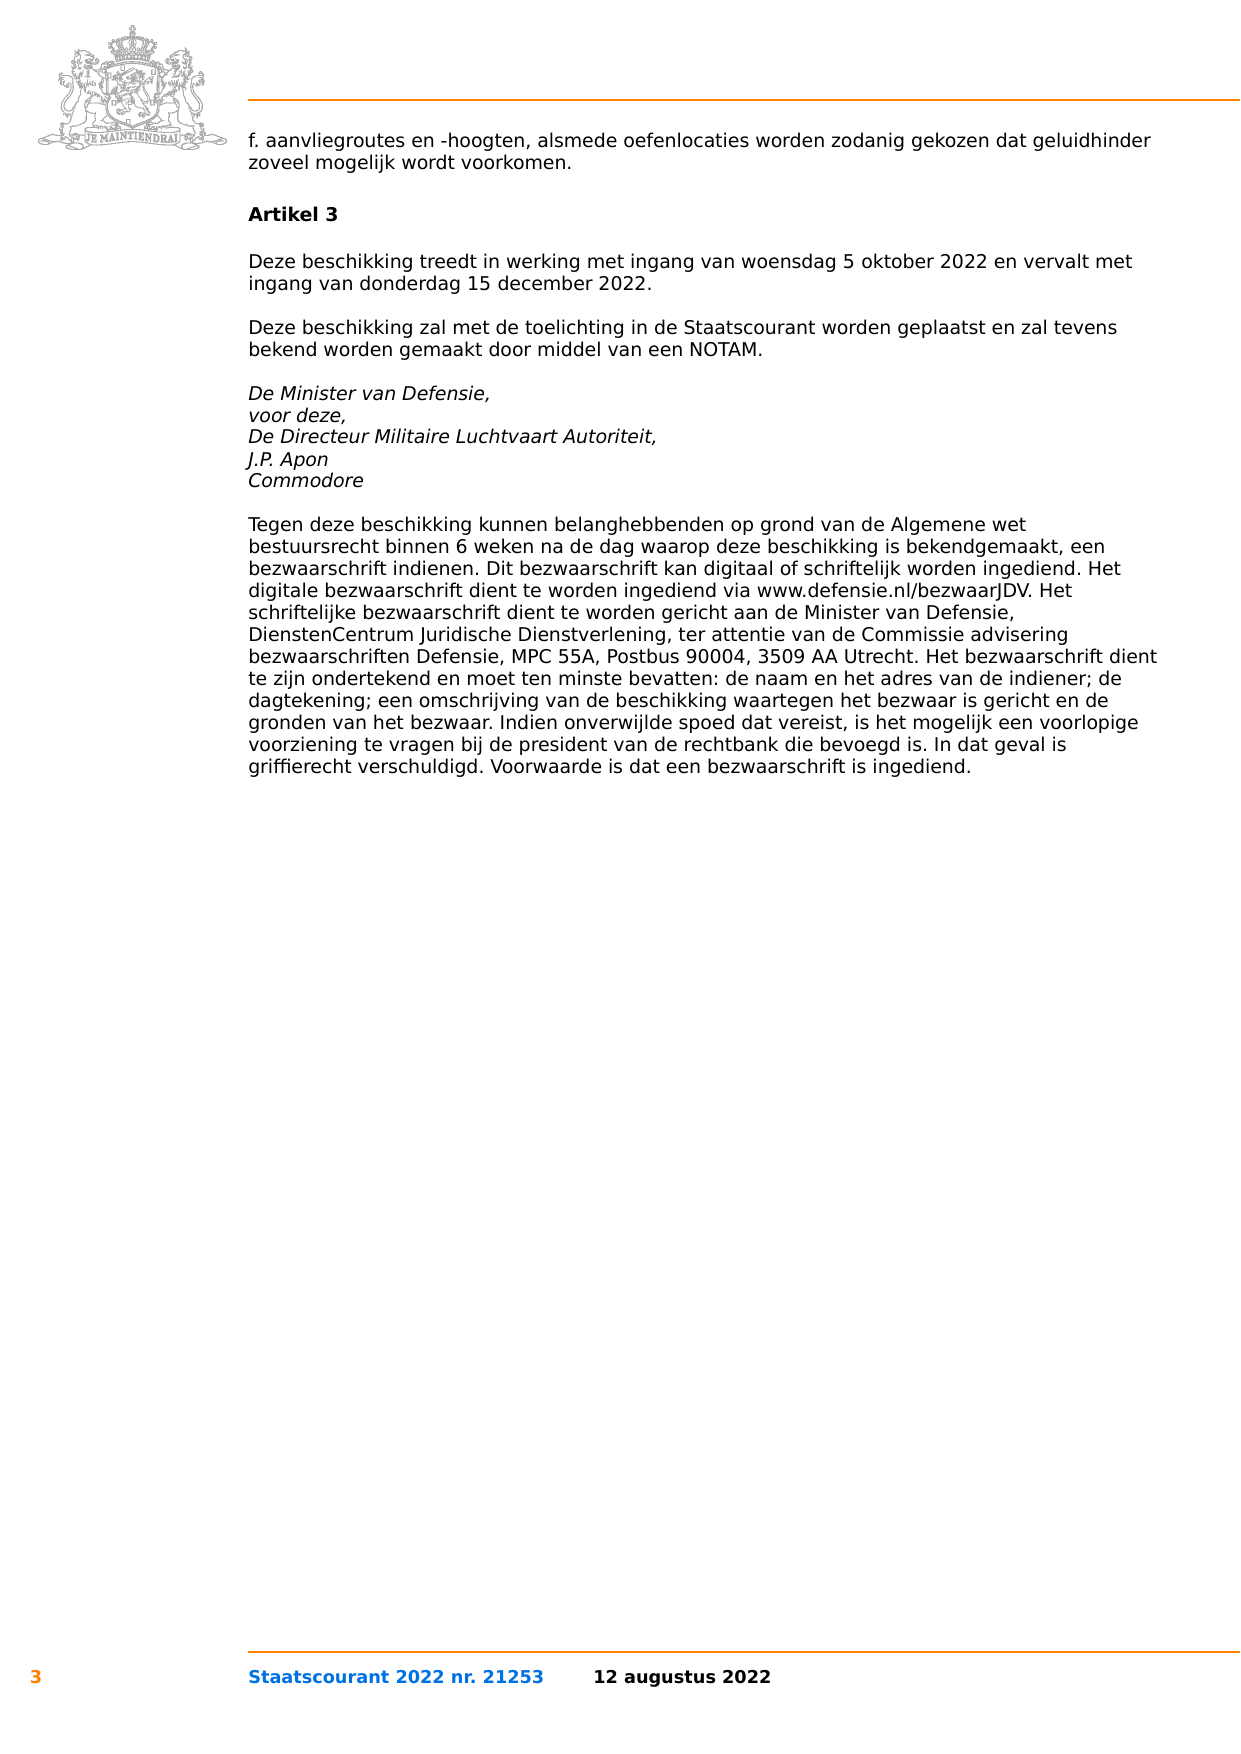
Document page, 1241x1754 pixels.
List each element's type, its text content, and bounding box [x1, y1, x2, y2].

subtitle Artikel 3 [248, 204, 1163, 226]
text Tegen deze beschikking kunnen belanghebbenden op grond van de Algemene wet bestuursrecht binnen 6 weken na de dag waarop deze beschikking is bekendgemaakt, een bezwaarschrift indienen. Dit bezwaarschrift kan digitaal of schriftelijk worden ingediend. Het digitale bezwaarschrift dient te worden ingediend via www.defensie.nl/bezwaarJDV. Het schriftelijke bezwaarschrift dient te worden gericht aan de Minister van Defensie, DienstenCentrum Juridische Dienstverlening, ter attentie van de Commissie advisering bezwaarschriften Defensie, MPC 55A, Postbus 90004, 3509 AA Utrecht. Het bezwaarschrift dient te zijn ondertekend en moet ten minste bevatten: de naam en het adres van de indiener; de dagtekening; een omschrijving van de beschikking waartegen het bezwaar is gericht en de gronden van het bezwaar. Indien onverwijlde spoed dat vereist, is het mogelijk een voorlopige voorziening te vragen bij de president van de rechtbank die bevoegd is. In dat geval is griffierecht verschuldigd. Voorwaarde is dat een bezwaarschrift is ingediend. [248, 514, 1163, 778]
text De Minister van Defensie, voor deze, De Directeur Militaire Luchtvaart Autoriteit, J.P. Apon Commodore [248, 382, 1163, 492]
text Deze beschikking treedt in werking met ingang van woensdag 5 oktober 2022 en vervalt met ingang van donderdag 15 december 2022. [248, 251, 1163, 295]
picture [38, 25, 227, 150]
text f. aanvliegroutes en -hoogten, alsmede oefenlocaties worden zodanig gekozen dat geluidhinder zoveel mogelijk wordt voorkomen. [248, 130, 1163, 174]
text Deze beschikking zal met de toelichting in de Staatscourant worden geplaatst en zal tevens bekend worden gemaakt door middel van een NOTAM. [248, 317, 1163, 361]
